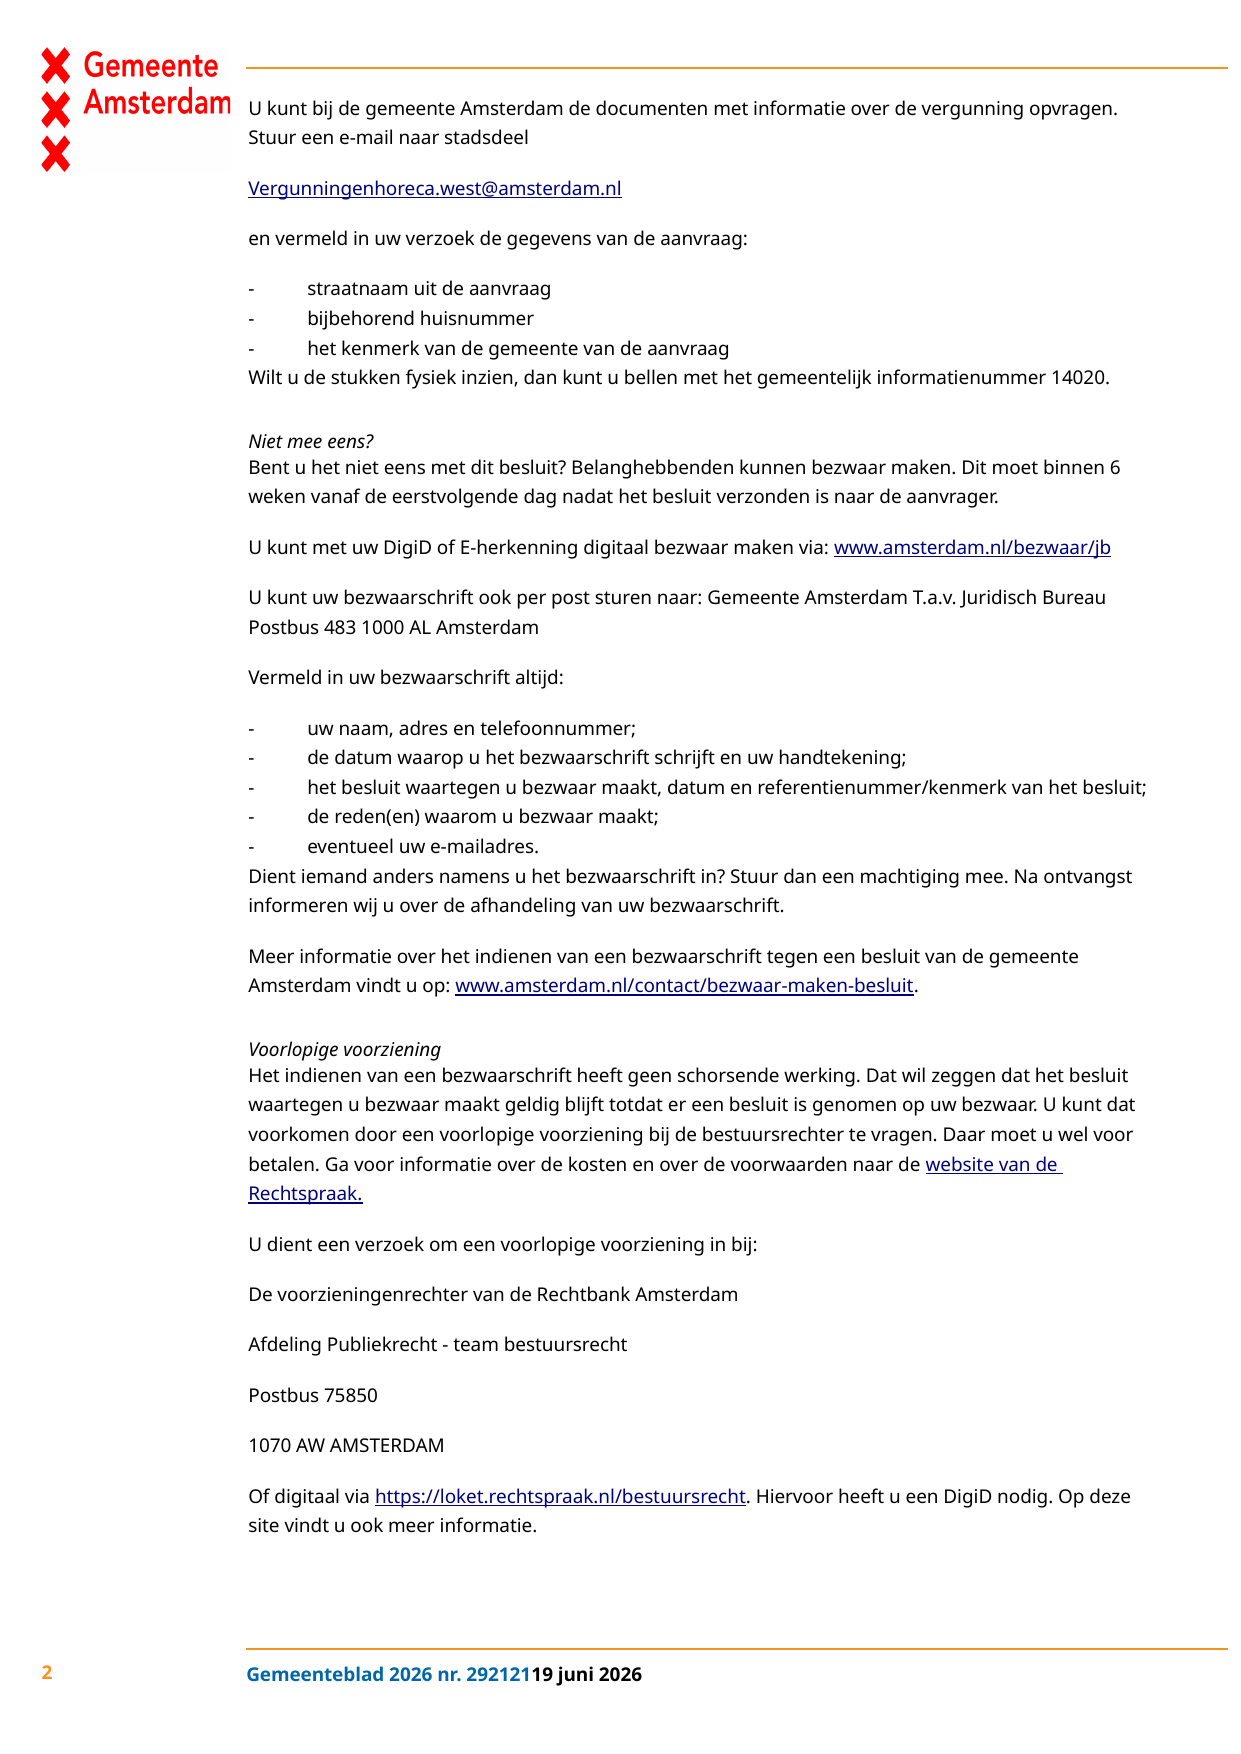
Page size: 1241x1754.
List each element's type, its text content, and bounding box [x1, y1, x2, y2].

list bijbehorend huisnummer [248, 305, 1152, 331]
text Bent u het niet eens met dit besluit? Belanghebbenden kunnen bezwaar maken. Dit moet binnen 6 weken vanaf de eerstvolgende dag nadat het besluit verzonden is naar de aanvrager. [248, 454, 1152, 509]
text Vermeld in uw bezwaarschrift altijd: [248, 664, 1152, 690]
text Voorlopige voorziening [248, 1036, 1152, 1062]
text Niet mee eens? [248, 428, 1152, 454]
list het besluit waartegen u bezwaar maakt, datum en referentienummer/kenmerk van het besluit; [248, 774, 1152, 800]
text U kunt bij de gemeente Amsterdam de documenten met informatie over de vergunning opvragen. Stuur een e-mail naar stadsdeel [248, 95, 1152, 150]
list eventueel uw e-mailadres. [248, 833, 1152, 859]
picture [41, 47, 231, 172]
text U kunt uw bezwaarschrift ook per post sturen naar: Gemeente Amsterdam T.a.v. Juridisch Bureau Postbus 483 1000 AL Amsterdam [248, 584, 1152, 640]
text Het indienen van een bezwaarschrift heeft geen schorsende werking. Dat wil zeggen dat het besluit waartegen u bezwaar maakt geldig blijft totdat er een besluit is genomen op uw bezwaar. U kunt dat voorkomen door een voorlopige voorziening bij de bestuursrechter te vragen. Daar moet u wel voor betalen. Ga voor informatie over de kosten en over de voorwaarden naar de website van de Rechtspraak. [248, 1062, 1152, 1206]
list de reden(en) waarom u bezwaar maakt; [248, 804, 1152, 829]
text U dient een verzoek om een voorlopige voorziening in bij: [248, 1231, 1152, 1257]
text Meer informatie over het indienen van een bezwaarschrift tegen een besluit van de gemeente Amsterdam vindt u op: www.amsterdam.nl/contact/bezwaar-maken-besluit. [248, 943, 1152, 998]
text Afdeling Publiekrecht - team bestuursrecht [248, 1332, 1152, 1357]
text en vermeld in uw verzoek de gegevens van de aanvraag: [248, 225, 1152, 251]
text De voorzieningenrechter van de Rechtbank Amsterdam [248, 1281, 1152, 1307]
text Dient iemand anders namens u het bezwaarschrift in? Stuur dan een machtiging mee. Na ontvangst informeren wij u over de afhandeling van uw bezwaarschrift. [248, 863, 1152, 918]
text Of digitaal via https://loket.rechtspraak.nl/bestuursrecht. Hiervoor heeft u een DigiD nodig. Op deze site vindt u ook meer informatie. [248, 1483, 1152, 1538]
text Wilt u de stukken fysiek inzien, dan kunt u bellen met het gemeentelijk informatienummer 14020. [248, 364, 1152, 390]
text U kunt met uw DigiD of E-herkenning digitaal bezwaar maken via: www.amsterdam.nl/bezwaar/jb [248, 534, 1152, 560]
list uw naam, adres en telefoonnummer; [248, 715, 1152, 741]
list straatnaam uit de aanvraag [248, 276, 1152, 301]
list de datum waarop u het bezwaarschrift schrijft en uw handtekening; [248, 744, 1152, 770]
text 1070 AW AMSTERDAM [248, 1432, 1152, 1458]
text Postbus 75850 [248, 1382, 1152, 1408]
list het kenmerk van de gemeente van de aanvraag [248, 335, 1152, 361]
text Vergunningenhoreca.west@amsterdam.nl [248, 175, 1152, 201]
